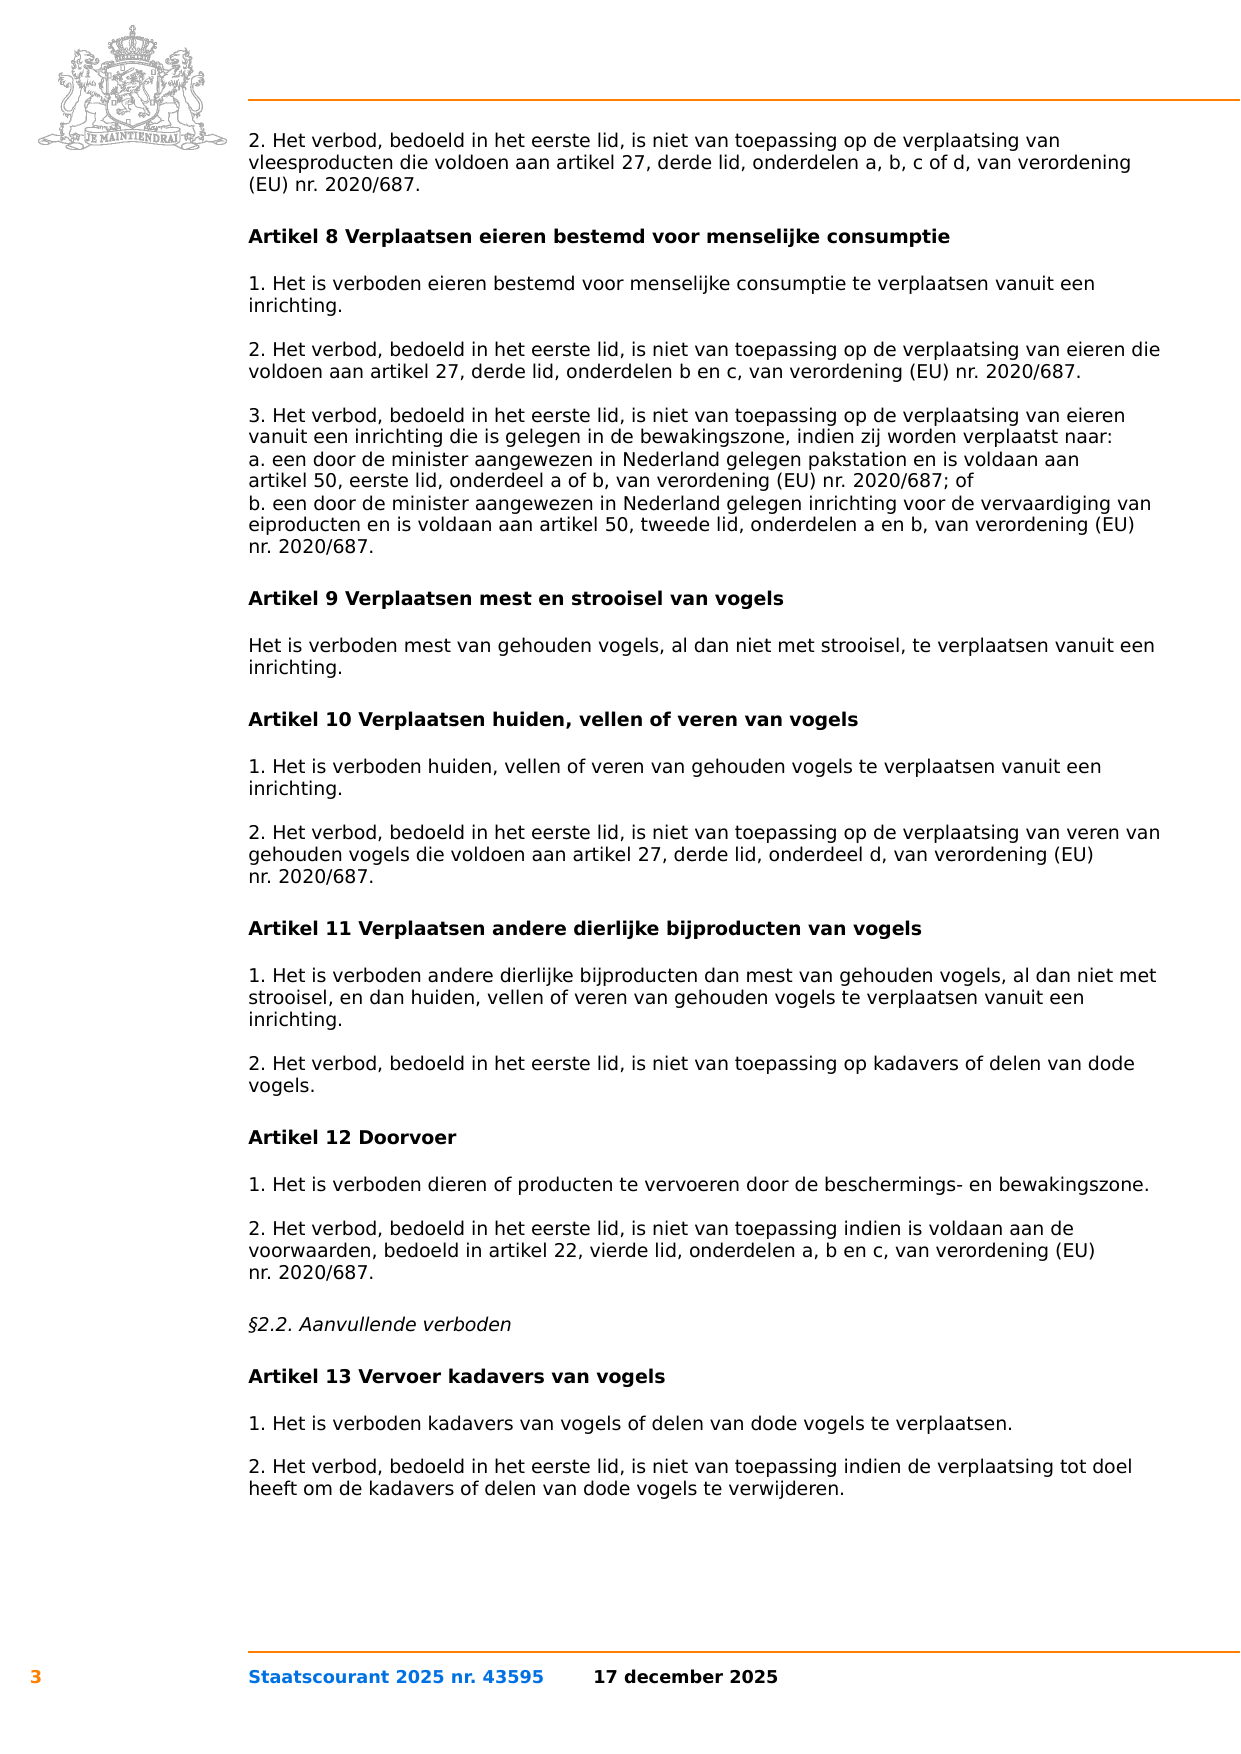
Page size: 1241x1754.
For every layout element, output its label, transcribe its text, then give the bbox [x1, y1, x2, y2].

text 2. Het verbod, bedoeld in het eerste lid, is niet van toepassing indien is voldaan aan de voorwaarden, bedoeld in artikel 22, vierde lid, onderdelen a, b en c, van verordening (EU) nr. 2020/687. [248, 1218, 1163, 1283]
text 2. Het verbod, bedoeld in het eerste lid, is niet van toepassing op de verplaatsing van vleesproducten die voldoen aan artikel 27, derde lid, onderdelen a, b, c of d, van verordening (EU) nr. 2020/687. [248, 130, 1163, 196]
text 2. Het verbod, bedoeld in het eerste lid, is niet van toepassing op de verplaatsing van veren van gehouden vogels die voldoen aan artikel 27, derde lid, onderdeel d, van verordening (EU) nr. 2020/687. [248, 822, 1163, 888]
text 3. Het verbod, bedoeld in het eerste lid, is niet van toepassing op de verplaatsing van eieren vanuit een inrichting die is gelegen in de bewakingszone, indien zij worden verplaatst naar: [248, 404, 1163, 448]
picture [38, 25, 227, 150]
subtitle Artikel 8 Verplaatsen eieren bestemd voor menselijke consumptie [248, 226, 1163, 248]
subtitle Artikel 13 Vervoer kadavers van vogels [248, 1366, 1163, 1387]
text b. een door de minister aangewezen in Nederland gelegen inrichting voor de vervaardiging van eiproducten en is voldaan aan artikel 50, tweede lid, onderdelen a en b, van verordening (EU) nr. 2020/687. [248, 492, 1163, 558]
text 2. Het verbod, bedoeld in het eerste lid, is niet van toepassing indien de verplaatsing tot doel heeft om de kadavers of delen van dode vogels te verwijderen. [248, 1456, 1163, 1500]
subtitle Artikel 9 Verplaatsen mest en strooisel van vogels [248, 588, 1163, 610]
text 1. Het is verboden huiden, vellen of veren van gehouden vogels te verplaatsen vanuit een inrichting. [248, 756, 1163, 800]
text 1. Het is verboden kadavers van vogels of delen van dode vogels te verplaatsen. [248, 1412, 1163, 1434]
text 2. Het verbod, bedoeld in het eerste lid, is niet van toepassing op de verplaatsing van eieren die voldoen aan artikel 27, derde lid, onderdelen b en c, van verordening (EU) nr. 2020/687. [248, 339, 1163, 383]
text 1. Het is verboden eieren bestemd voor menselijke consumptie te verplaatsen vanuit een inrichting. [248, 273, 1163, 317]
subtitle Artikel 11 Verplaatsen andere dierlijke bijproducten van vogels [248, 918, 1163, 940]
text 2. Het verbod, bedoeld in het eerste lid, is niet van toepassing op kadavers of delen van dode vogels. [248, 1053, 1163, 1097]
subtitle Artikel 10 Verplaatsen huiden, vellen of veren van vogels [248, 709, 1163, 731]
text 1. Het is verboden andere dierlijke bijproducten dan mest van gehouden vogels, al dan niet met strooisel, en dan huiden, vellen of veren van gehouden vogels te verplaatsen vanuit een inrichting. [248, 965, 1163, 1031]
subtitle Artikel 12 Doorvoer [248, 1127, 1163, 1149]
text a. een door de minister aangewezen in Nederland gelegen pakstation en is voldaan aan artikel 50, eerste lid, onderdeel a of b, van verordening (EU) nr. 2020/687; of [248, 448, 1163, 492]
subtitle §2.2. Aanvullende verboden [248, 1313, 1163, 1336]
text Het is verboden mest van gehouden vogels, al dan niet met strooisel, te verplaatsen vanuit een inrichting. [248, 635, 1163, 679]
text 1. Het is verboden dieren of producten te vervoeren door de beschermings- en bewakingszone. [248, 1174, 1163, 1196]
